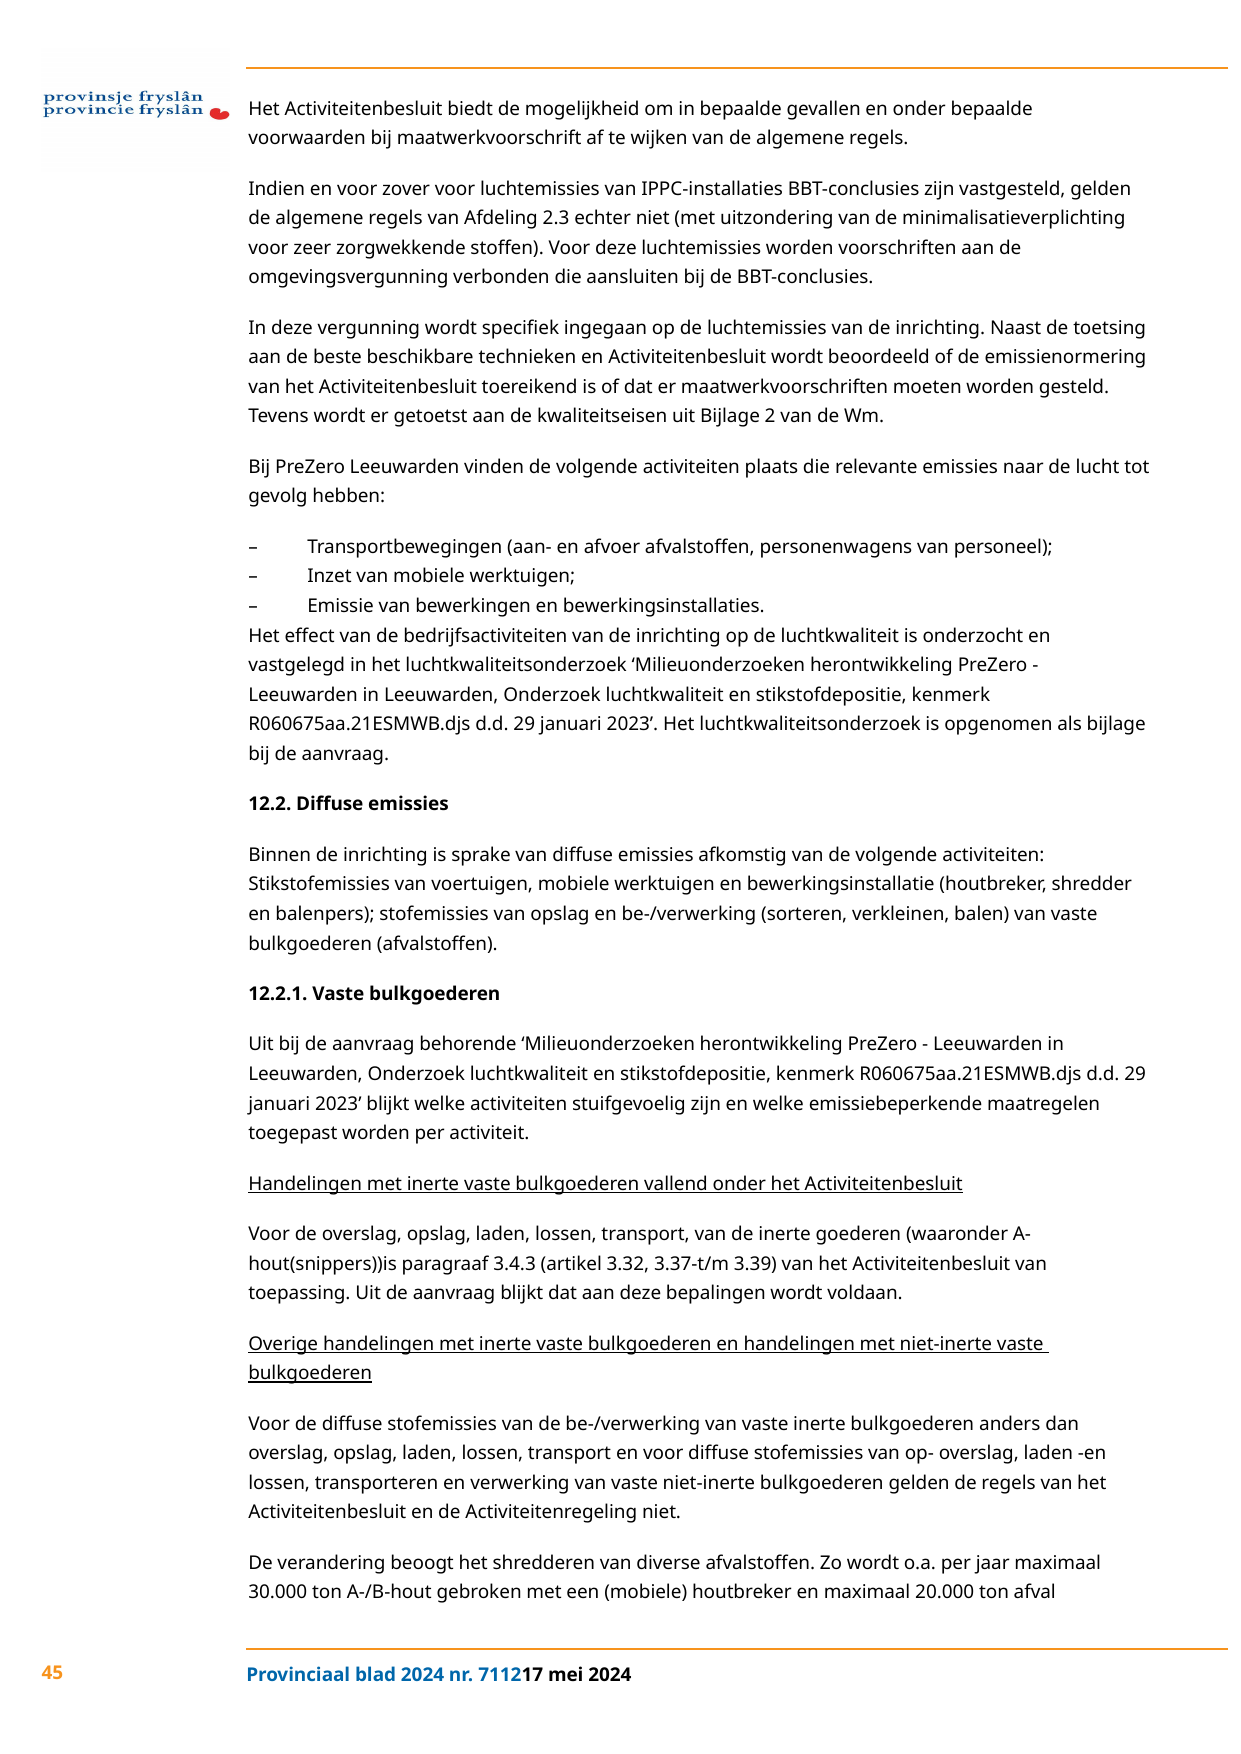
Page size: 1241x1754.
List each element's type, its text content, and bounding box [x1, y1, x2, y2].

text De verandering beoogt het shredderen van diverse afvalstoffen. Zo wordt o.a. per jaar maximaal 30.000 ton A-/B-hout gebroken met een (mobiele) houtbreker en maximaal 20.000 ton afval [248, 1549, 1152, 1604]
text Handelingen met inerte vaste bulkgoederen vallend onder het Activiteitenbesluit [248, 1170, 1152, 1196]
text In deze vergunning wordt specifiek ingegaan op de luchtemissies van de inrichting. Naast de toetsing aan de beste beschikbare technieken en Activiteitenbesluit wordt beoordeeld of de emissienormering van het Activiteitenbesluit toereikend is of dat er maatwerkvoorschriften moeten worden gesteld. Tevens wordt er getoetst aan de kwaliteitseisen uit Bijlage 2 van de Wm. [248, 314, 1152, 428]
list Transportbewegingen (aan- en afvoer afvalstoffen, personenwagens van personeel); [248, 533, 1152, 559]
text Uit bij de aanvraag behorende ‘Milieuonderzoeken herontwikkeling PreZero - Leeuwarden in Leeuwarden, Onderzoek luchtkwaliteit en stikstofdepositie, kenmerk R060675aa.21ESMWB.djs d.d. 29 januari 2023’ blijkt welke activiteiten stuifgevoelig zijn en welke emissiebeperkende maatregelen toegepast worden per activiteit. [248, 1031, 1152, 1145]
text Indien en voor zover voor luchtemissies van IPPC-installaties BBT-conclusies zijn vastgesteld, gelden de algemene regels van Afdeling 2.3 echter niet (met uitzondering van de minimalisatieverplichting voor zeer zorgwekkende stoffen). Voor deze luchtemissies worden voorschriften aan de omgevingsvergunning verbonden die aansluiten bij de BBT-conclusies. [248, 175, 1152, 289]
text 12.2.1. Vaste bulkgoederen [248, 980, 1152, 1006]
text Bij PreZero Leeuwarden vinden de volgende activiteiten plaats die relevante emissies naar de lucht tot gevolg hebben: [248, 453, 1152, 508]
text Binnen de inrichting is sprake van diffuse emissies afkomstig van de volgende activiteiten: Stikstofemissies van voertuigen, mobiele werktuigen en bewerkingsinstallatie (houtbreker, shredder en balenpers); stofemissies van opslag en be-/verwerking (sorteren, verkleinen, balen) van vaste bulkgoederen (afvalstoffen). [248, 841, 1152, 956]
list Emissie van bewerkingen en bewerkingsinstallaties. [248, 592, 1152, 618]
text 12.2. Diffuse emissies [248, 791, 1152, 816]
text Overige handelingen met inerte vaste bulkgoederen en handelingen met niet-inerte vaste bulkgoederen [248, 1330, 1152, 1385]
picture [41, 47, 231, 172]
text Het effect van de bedrijfsactiviteiten van de inrichting op de luchtkwaliteit is onderzocht en vastgelegd in het luchtkwaliteitsonderzoek ‘Milieuonderzoeken herontwikkeling PreZero - Leeuwarden in Leeuwarden, Onderzoek luchtkwaliteit en stikstofdepositie, kenmerk R060675aa.21ESMWB.djs d.d. 29 januari 2023’. Het luchtkwaliteitsonderzoek is opgenomen als bijlage bij de aanvraag. [248, 622, 1152, 766]
text Voor de overslag, opslag, laden, lossen, transport, van de inerte goederen (waaronder A-hout(snippers))is paragraaf 3.4.3 (artikel 3.32, 3.37-t/m 3.39) van het Activiteitenbesluit van toepassing. Uit de aanvraag blijkt dat aan deze bepalingen wordt voldaan. [248, 1220, 1152, 1305]
list Inzet van mobiele werktuigen; [248, 563, 1152, 588]
text Het Activiteitenbesluit biedt de mogelijkheid om in bepaalde gevallen en onder bepaalde voorwaarden bij maatwerkvoorschrift af te wijken van de algemene regels. [248, 95, 1152, 150]
text Voor de diffuse stofemissies van de be-/verwerking van vaste inerte bulkgoederen anders dan overslag, opslag, laden, lossen, transport en voor diffuse stofemissies van op- overslag, laden -en lossen, transporteren en verwerking van vaste niet-inerte bulkgoederen gelden de regels van het Activiteitenbesluit en de Activiteitenregeling niet. [248, 1410, 1152, 1524]
